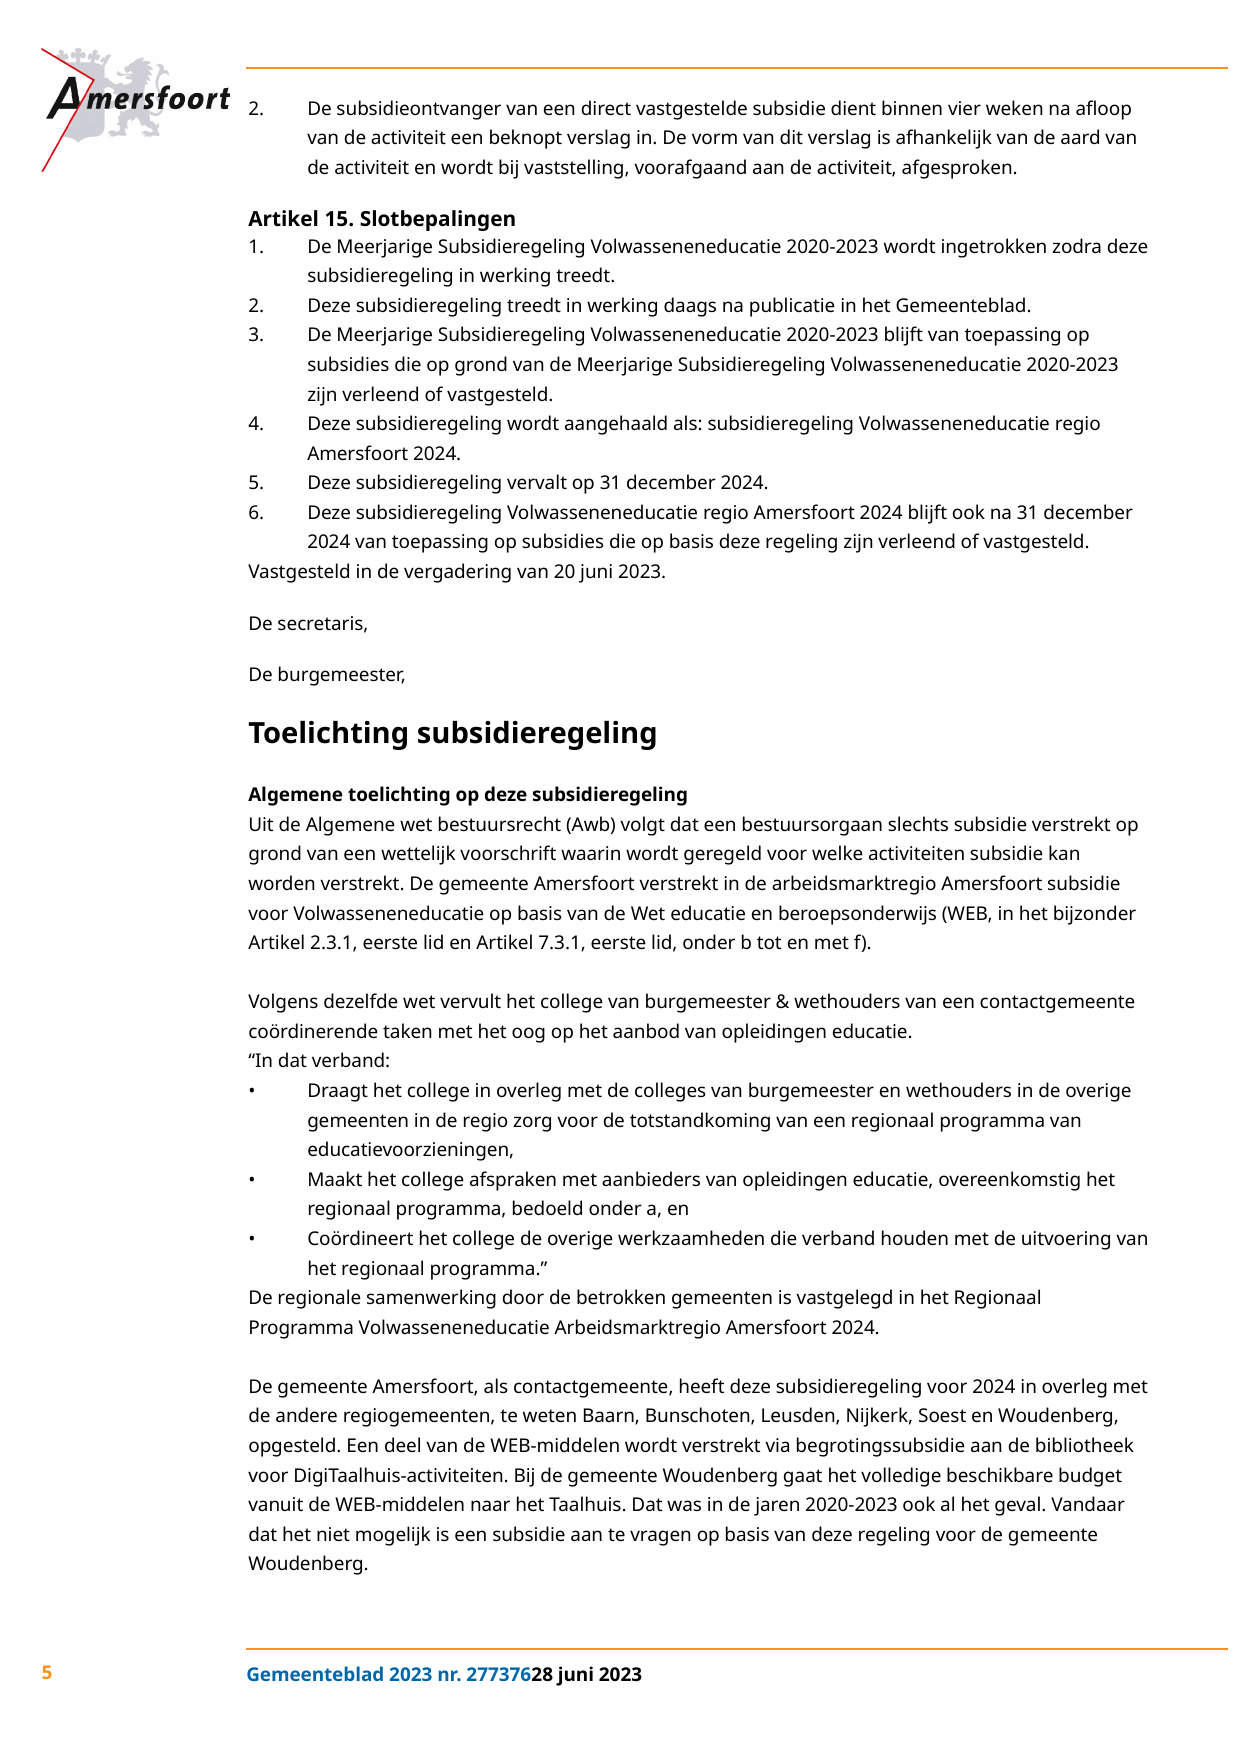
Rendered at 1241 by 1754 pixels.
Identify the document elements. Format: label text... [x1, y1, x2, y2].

list Deze subsidieregeling vervalt op 31 december 2024. [248, 469, 1152, 495]
list De Meerjarige Subsidieregeling Volwasseneneducatie 2020-2023 blijft van toepassing op subsidies die op grond van de Meerjarige Subsidieregeling Volwasseneneducatie 2020-2023 zijn verleend of vastgesteld. [248, 322, 1152, 406]
text De burgemeester, [248, 661, 1152, 687]
text Uit de Algemene wet bestuursrecht (Awb) volgt dat een bestuursorgaan slechts subsidie verstrekt op grond van een wettelijk voorschrift waarin wordt geregeld voor welke activiteiten subsidie kan worden verstrekt. De gemeente Amersfoort verstrekt in de arbeidsmarktregio Amersfoort subsidie voor Volwasseneneducatie op basis van de Wet educatie en beroepsonderwijs (WEB, in het bijzonder Artikel 2.3.1, eerste lid en Artikel 7.3.1, eerste lid, onder b tot en met f). [248, 811, 1152, 955]
list Maakt het college afspraken met aanbieders van opleidingen educatie, overeenkomstig het regionaal programma, bedoeld onder a, en [248, 1166, 1152, 1221]
list De Meerjarige Subsidieregeling Volwasseneneducatie 2020-2023 wordt ingetrokken zodra deze subsidieregeling in werking treedt. [248, 233, 1152, 288]
text De secretaris, [248, 610, 1152, 635]
text De gemeente Amersfoort, als contactgemeente, heeft deze subsidieregeling voor 2024 in overleg met de andere regiogemeenten, te weten Baarn, Bunschoten, Leusden, Nijkerk, Soest en Woudenberg, opgesteld. Een deel van de WEB-middelen wordt verstrekt via begrotingssubsidie aan de bibliotheek voor DigiTaalhuis-activiteiten. Bij de gemeente Woudenberg gaat het volledige beschikbare budget vanuit de WEB-middelen naar het Taalhuis. Dat was in de jaren 2020-2023 ook al het geval. Vandaar dat het niet mogelijk is een subsidie aan te vragen op basis van deze regeling voor de gemeente Woudenberg. [248, 1373, 1152, 1576]
text Algemene toelichting op deze subsidieregeling [248, 781, 1152, 807]
text De regionale samenwerking door de betrokken gemeenten is vastgelegd in het Regionaal Programma Volwasseneneducatie Arbeidsmarktregio Amersfoort 2024. [248, 1284, 1152, 1340]
text Volgens dezelfde wet vervult het college van burgemeester & wethouders van een contactgemeente coördinerende taken met het oog op het aanbod van opleidingen educatie. [248, 988, 1152, 1044]
list De subsidieontvanger van een direct vastgestelde subsidie dient binnen vier weken na afloop van de activiteit een beknopt verslag in. De vorm van dit verslag is afhankelijk van de aard van de activiteit en wordt bij vaststelling, voorafgaand aan de activiteit, afgesproken. [248, 95, 1152, 180]
text Artikel 15. Slotbepalingen [248, 204, 1152, 233]
text “In dat verband: [248, 1048, 1152, 1073]
list Coördineert het college de overige werkzaamheden die verband houden met de uitvoering van het regionaal programma.” [248, 1225, 1152, 1281]
list Deze subsidieregeling treedt in werking daags na publicatie in het Gemeenteblad. [248, 292, 1152, 318]
text Toelichting subsidieregeling [248, 713, 1152, 752]
list Deze subsidieregeling wordt aangehaald als: subsidieregeling Volwasseneneducatie regio Amersfoort 2024. [248, 410, 1152, 466]
list Deze subsidieregeling Volwasseneneducatie regio Amersfoort 2024 blijft ook na 31 december 2024 van toepassing op subsidies die op basis deze regeling zijn verleend of vastgesteld. [248, 499, 1152, 554]
list Draagt het college in overleg met de colleges van burgemeester en wethouders in de overige gemeenten in de regio zorg voor de totstandkoming van een regionaal programma van educatievoorzieningen, [248, 1077, 1152, 1162]
picture [41, 47, 231, 172]
text Vastgesteld in de vergadering van 20 juni 2023. [248, 558, 1152, 584]
